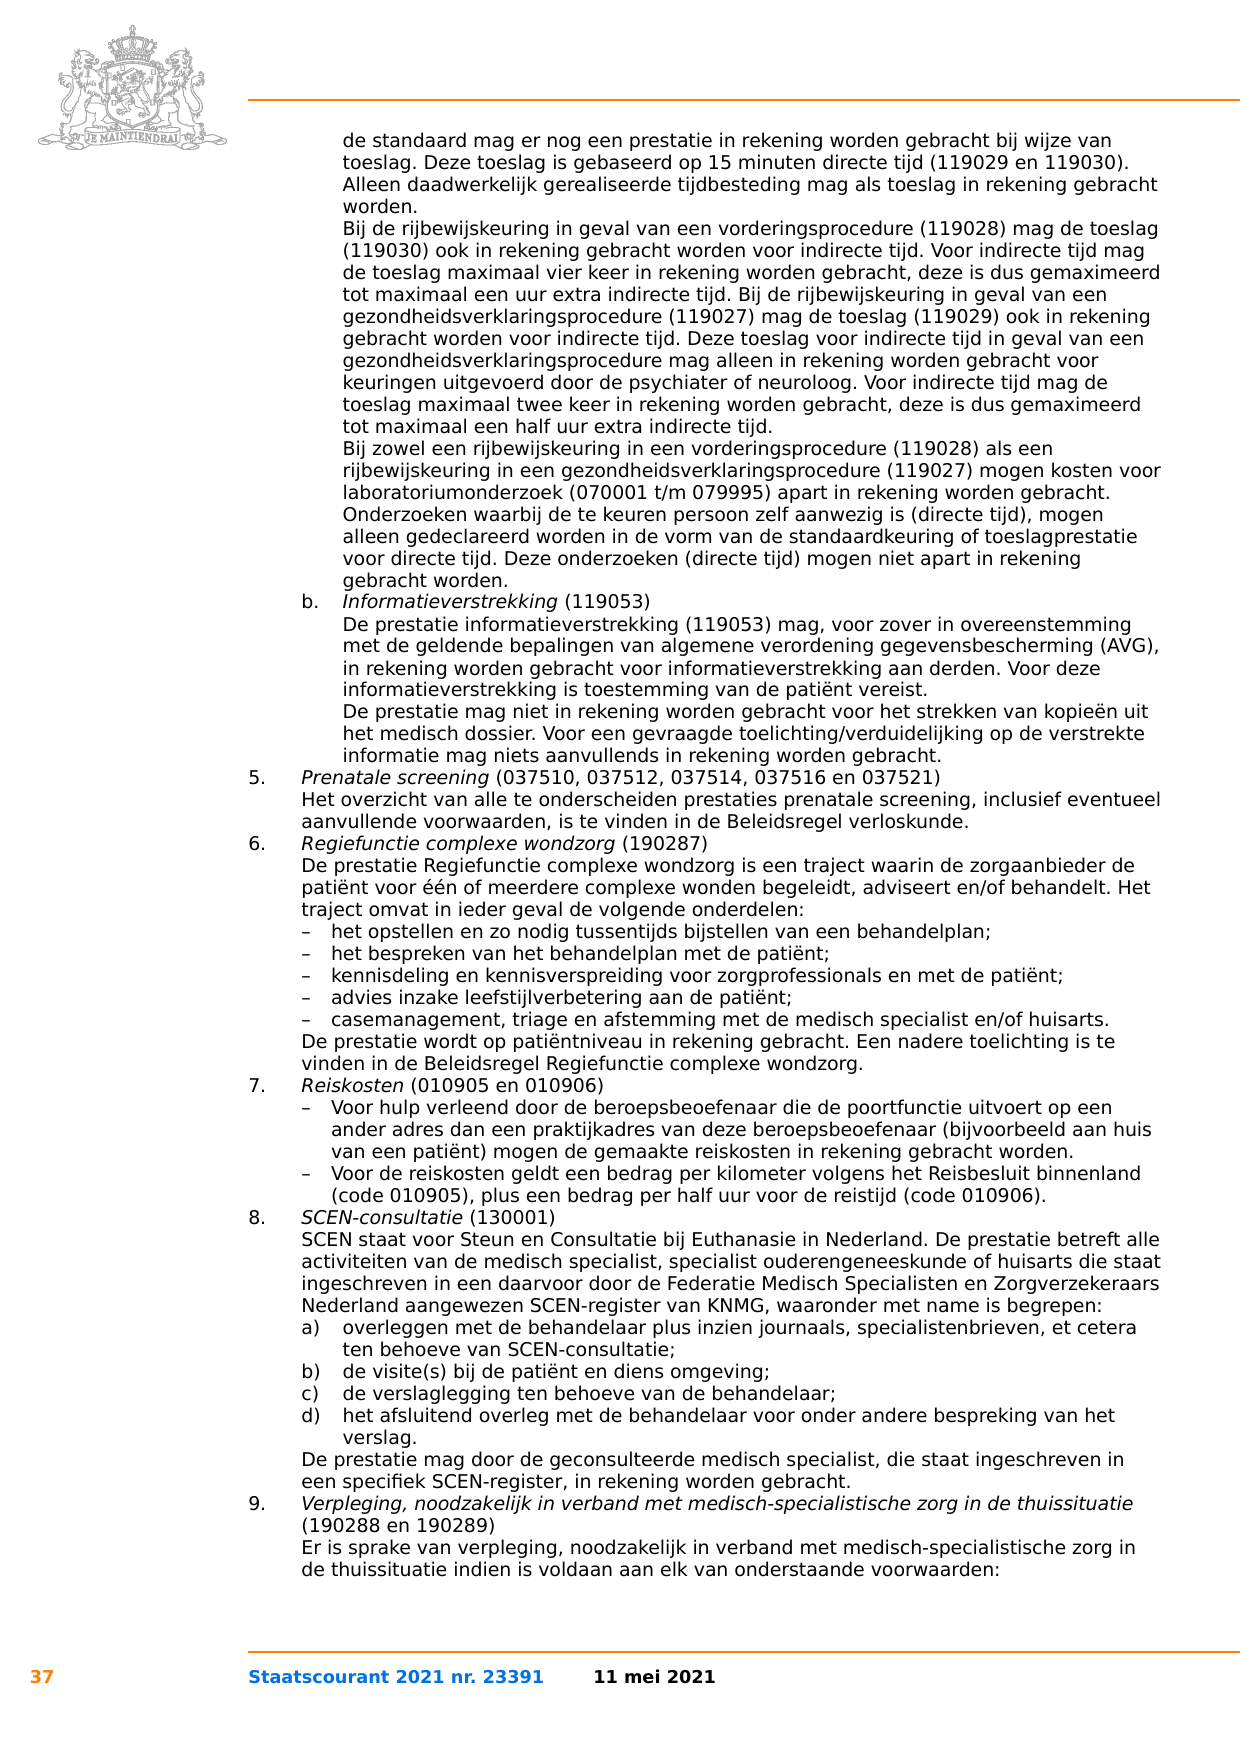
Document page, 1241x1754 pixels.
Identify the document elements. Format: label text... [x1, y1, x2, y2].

text De prestatie mag door de geconsulteerde medisch specialist, die staat ingeschreven in een specifiek SCEN-register, in rekening worden gebracht. [301, 1449, 1163, 1493]
text – advies inzake leefstijlverbetering aan de patiënt; [301, 987, 1163, 1009]
text SCEN staat voor Steun en Consultatie bij Euthanasie in Nederland. De prestatie betreft alle activiteiten van de medisch specialist, specialist ouderengeneeskunde of huisarts die staat ingeschreven in een daarvoor door de Federatie Medisch Specialisten en Zorgverzekeraars Nederland aangewezen SCEN-register van KNMG, waaronder met name is begrepen: [301, 1229, 1163, 1317]
text a) overleggen met de behandelaar plus inzien journaals, specialistenbrieven, et cetera ten behoeve van SCEN-consultatie; [301, 1317, 1163, 1361]
text De prestatie Regiefunctie complexe wondzorg is een traject waarin de zorgaanbieder de patiënt voor één of meerdere complexe wonden begeleidt, adviseert en/of behandelt. Het traject omvat in ieder geval de volgende onderdelen: [301, 855, 1163, 921]
text De prestatie mag niet in rekening worden gebracht voor het strekken van kopieën uit het medisch dossier. Voor een gevraagde toelichting/verduidelijking op de verstrekte informatie mag niets aanvullends in rekening worden gebracht. [342, 701, 1163, 767]
text De prestatie wordt op patiëntniveau in rekening gebracht. Een nadere toelichting is te vinden in de Beleidsregel Regiefunctie complexe wondzorg. [301, 1031, 1163, 1075]
text de standaard mag er nog een prestatie in rekening worden gebracht bij wijze van toeslag. Deze toeslag is gebaseerd op 15 minuten directe tijd (119029 en 119030). Alleen daadwerkelijk gerealiseerde tijdbesteding mag als toeslag in rekening gebracht worden. [342, 130, 1163, 218]
text b. Informatieverstrekking (119053) [301, 591, 1163, 613]
text 7. Reiskosten (010905 en 010906) [248, 1075, 1163, 1097]
text – casemanagement, triage en afstemming met de medisch specialist en/of huisarts. [301, 1009, 1163, 1031]
text – het bespreken van het behandelplan met de patiënt; [301, 943, 1163, 965]
text 9. Verpleging, noodzakelijk in verband met medisch-specialistische zorg in de thuissituatie (190288 en 190289) [248, 1493, 1163, 1537]
text 5. Prenatale screening (037510, 037512, 037514, 037516 en 037521) [248, 767, 1163, 789]
text Het overzicht van alle te onderscheiden prestaties prenatale screening, inclusief eventueel aanvullende voorwaarden, is te vinden in de Beleidsregel verloskunde. [301, 789, 1163, 833]
text De prestatie informatieverstrekking (119053) mag, voor zover in overeenstemming met de geldende bepalingen van algemene verordening gegevensbescherming (AVG), in rekening worden gebracht voor informatieverstrekking aan derden. Voor deze informatieverstrekking is toestemming van de patiënt vereist. [342, 613, 1163, 701]
text 6. Regiefunctie complexe wondzorg (190287) [248, 833, 1163, 855]
text – Voor hulp verleend door de beroepsbeoefenaar die de poortfunctie uitvoert op een ander adres dan een praktijkadres van deze beroepsbeoefenaar (bijvoorbeeld aan huis van een patiënt) mogen de gemaakte reiskosten in rekening gebracht worden. [301, 1097, 1163, 1163]
picture [38, 25, 227, 150]
text d) het afsluitend overleg met de behandelaar voor onder andere bespreking van het verslag. [301, 1405, 1163, 1449]
text c) de verslaglegging ten behoeve van de behandelaar; [301, 1383, 1163, 1405]
text – het opstellen en zo nodig tussentijds bijstellen van een behandelplan; [301, 921, 1163, 943]
text 8. SCEN-consultatie (130001) [248, 1207, 1163, 1229]
text – Voor de reiskosten geldt een bedrag per kilometer volgens het Reisbesluit binnenland (code 010905), plus een bedrag per half uur voor de reistijd (code 010906). [301, 1163, 1163, 1207]
text – kennisdeling en kennisverspreiding voor zorgprofessionals en met de patiënt; [301, 965, 1163, 987]
text Bij zowel een rijbewijskeuring in een vorderingsprocedure (119028) als een rijbewijskeuring in een gezondheidsverklaringsprocedure (119027) mogen kosten voor laboratoriumonderzoek (070001 t/m 079995) apart in rekening worden gebracht. Onderzoeken waarbij de te keuren persoon zelf aanwezig is (directe tijd), mogen alleen gedeclareerd worden in de vorm van de standaardkeuring of toeslagprestatie voor directe tijd. Deze onderzoeken (directe tijd) mogen niet apart in rekening gebracht worden. [342, 438, 1163, 591]
text Bij de rijbewijskeuring in geval van een vorderingsprocedure (119028) mag de toeslag (119030) ook in rekening gebracht worden voor indirecte tijd. Voor indirecte tijd mag de toeslag maximaal vier keer in rekening worden gebracht, deze is dus gemaximeerd tot maximaal een uur extra indirecte tijd. Bij de rijbewijskeuring in geval van een gezondheidsverklaringsprocedure (119027) mag de toeslag (119029) ook in rekening gebracht worden voor indirecte tijd. Deze toeslag voor indirecte tijd in geval van een gezondheidsverklaringsprocedure mag alleen in rekening worden gebracht voor keuringen uitgevoerd door de psychiater of neuroloog. Voor indirecte tijd mag de toeslag maximaal twee keer in rekening worden gebracht, deze is dus gemaximeerd tot maximaal een half uur extra indirecte tijd. [342, 218, 1163, 438]
text b) de visite(s) bij de patiënt en diens omgeving; [301, 1361, 1163, 1383]
text Er is sprake van verpleging, noodzakelijk in verband met medisch-specialistische zorg in de thuissituatie indien is voldaan aan elk van onderstaande voorwaarden: [301, 1537, 1163, 1581]
